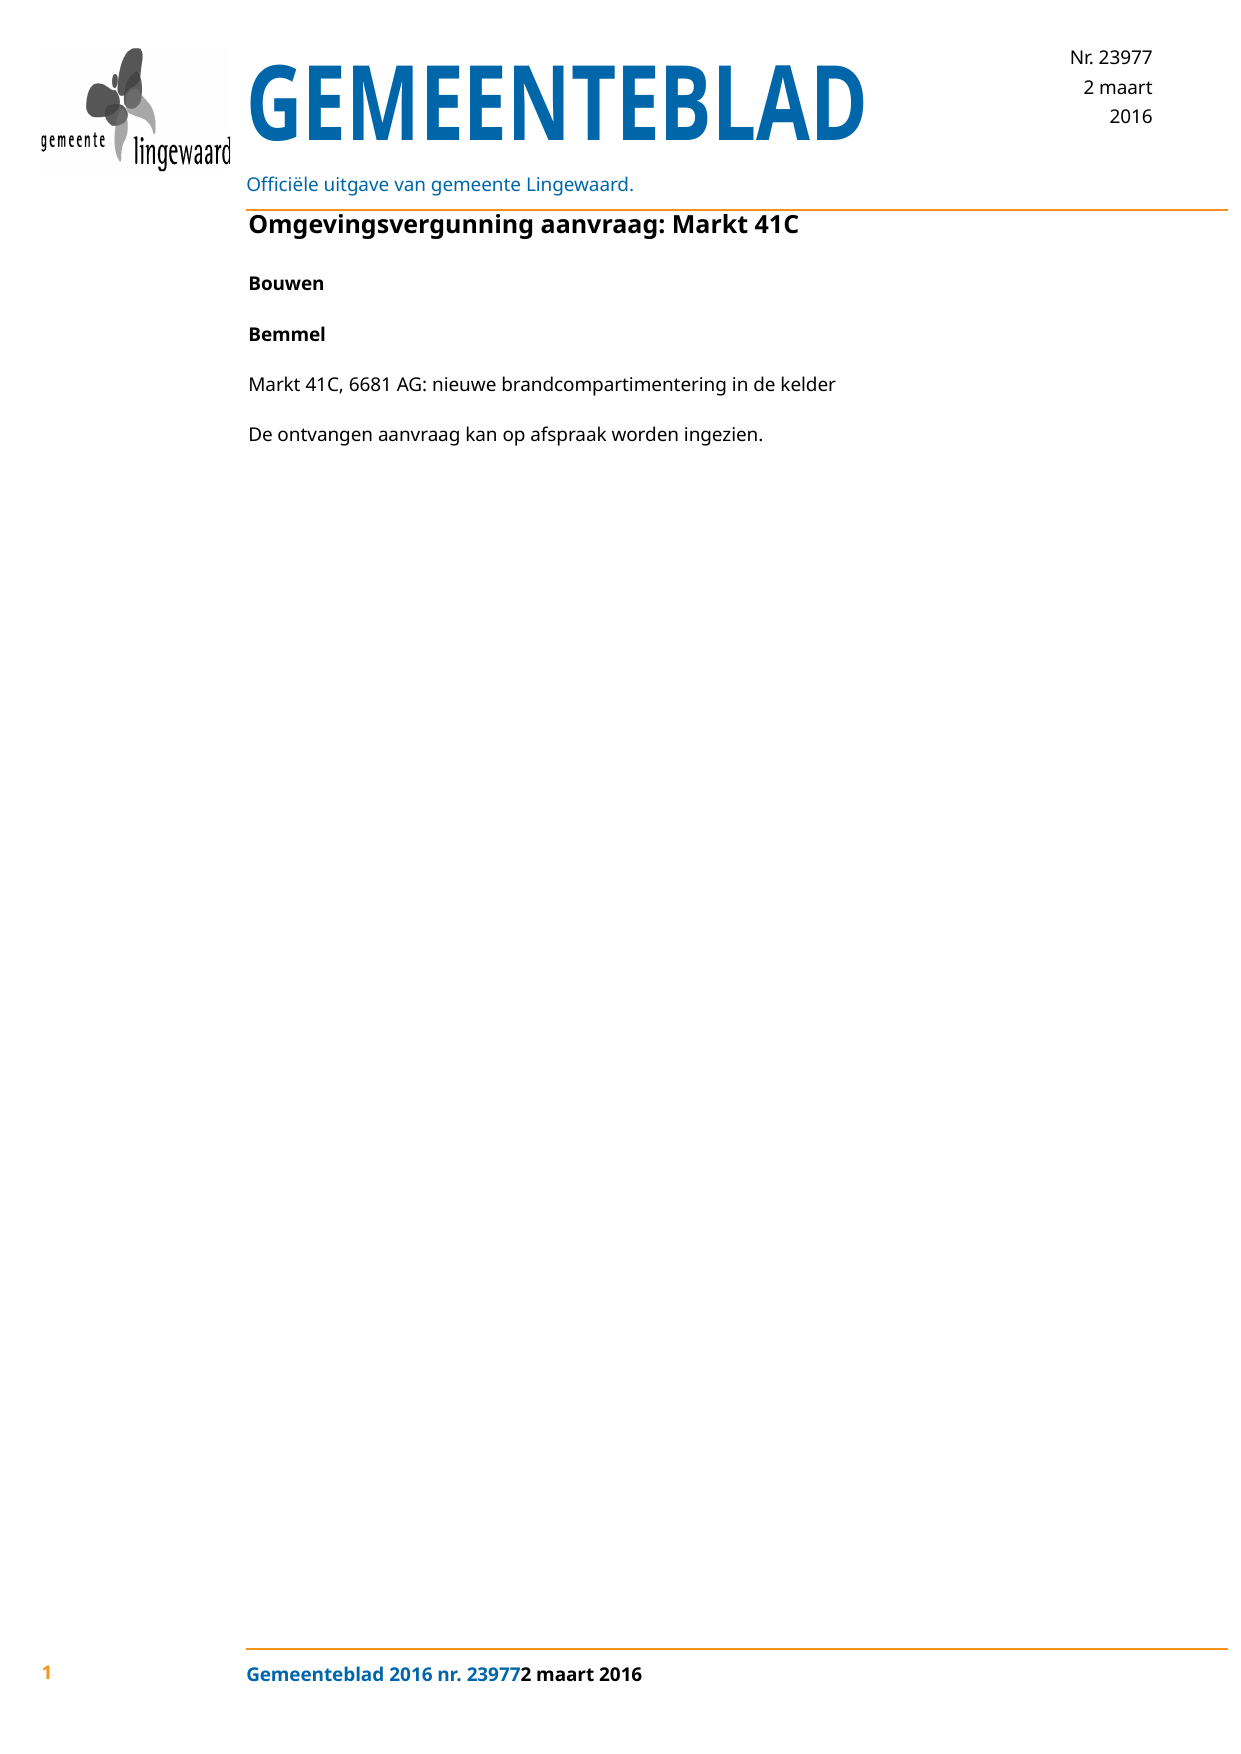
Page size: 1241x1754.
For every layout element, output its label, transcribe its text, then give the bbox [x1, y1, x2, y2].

text Bemmel [248, 321, 1152, 346]
text Bouwen [248, 270, 1152, 296]
text Omgevingsvergunning aanvraag: Markt 41C [248, 211, 1152, 241]
text De ontvangen aanvraag kan op afspraak worden ingezien. [248, 422, 1152, 447]
picture [41, 47, 231, 172]
text Markt 41C, 6681 AG: nieuwe brandcompartimentering in de kelder [248, 371, 1152, 397]
